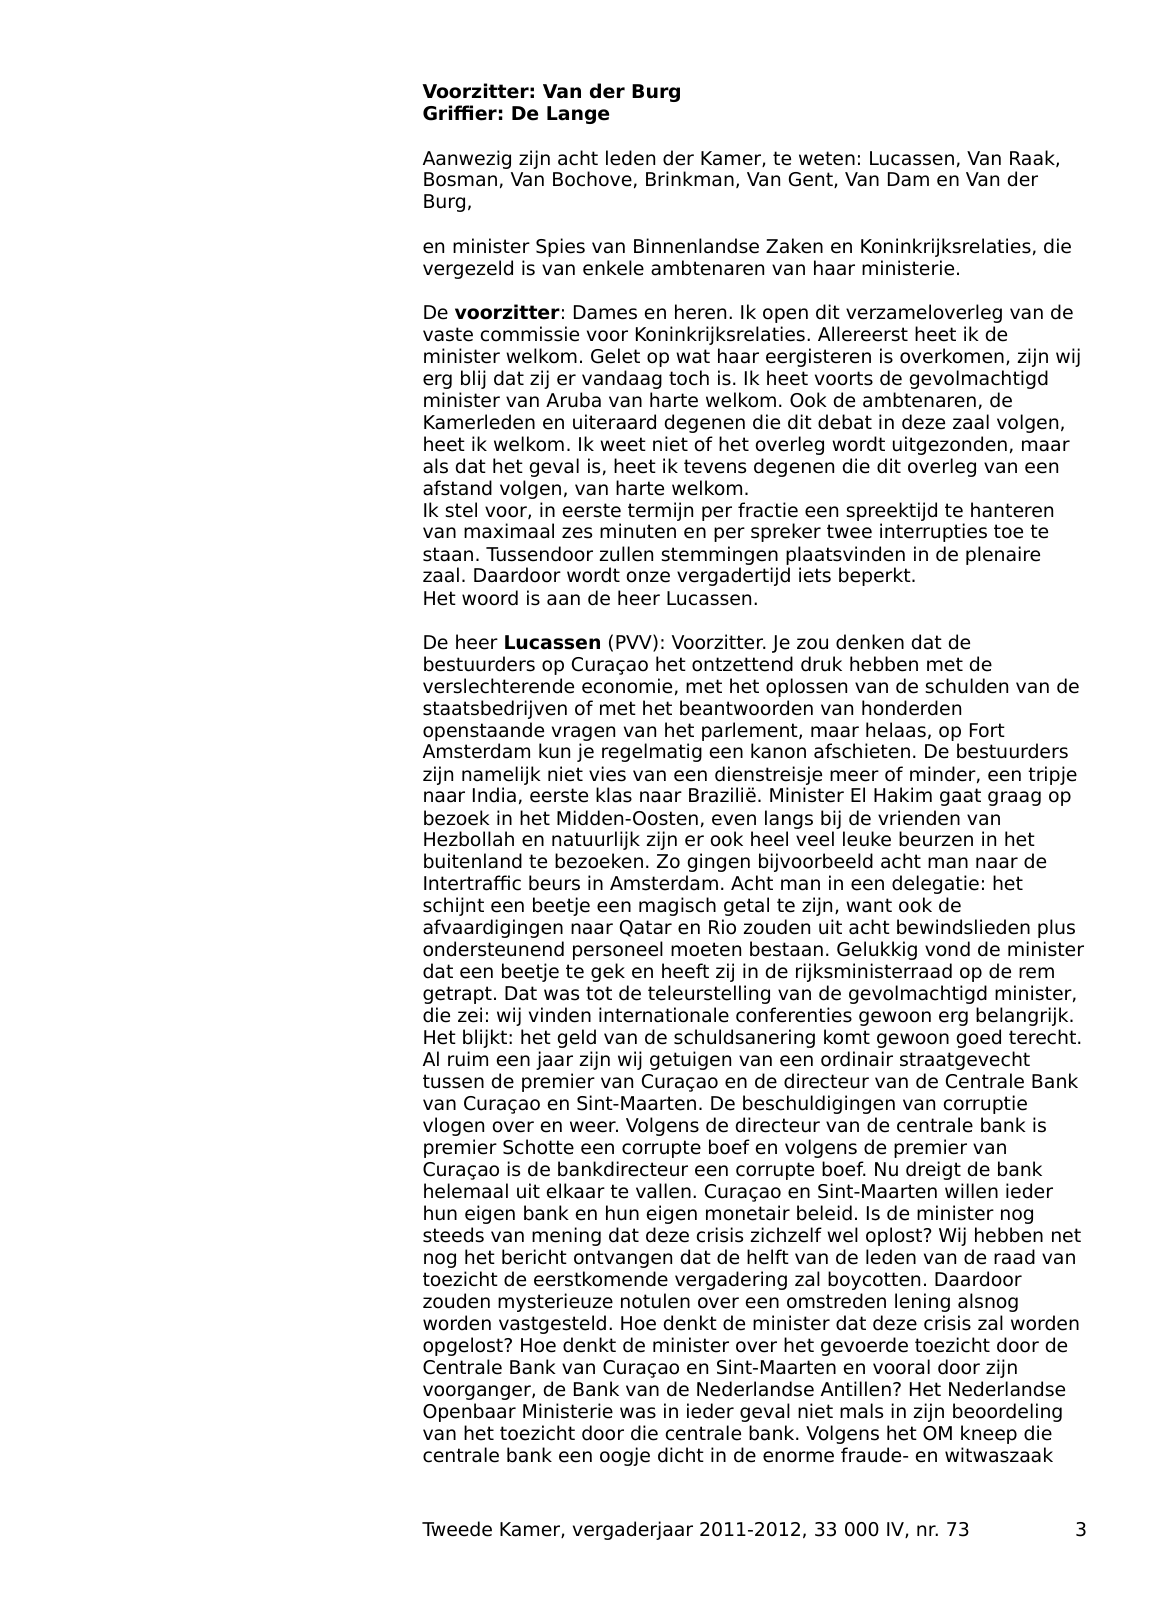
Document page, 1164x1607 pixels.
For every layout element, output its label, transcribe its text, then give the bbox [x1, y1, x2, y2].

text Griffier: De Lange [422, 103, 1087, 125]
text Al ruim een jaar zijn wij getuigen van een ordinair straatgevecht tussen de premier van Curaçao en de directeur van de Centrale Bank van Curaçao en Sint-Maarten. De beschuldigingen van corruptie vlogen over en weer. Volgens de directeur van de centrale bank is premier Schotte een corrupte boef en volgens de premier van Curaçao is de bankdirecteur een corrupte boef. Nu dreigt de bank helemaal uit elkaar te vallen. Curaçao en Sint-Maarten willen ieder hun eigen bank en hun eigen monetair beleid. Is de minister nog steeds van mening dat deze crisis zichzelf wel oplost? Wij hebben net nog het bericht ontvangen dat de helft van de leden van de raad van toezicht de eerstkomende vergadering zal boycotten. Daardoor zouden mysterieuze notulen over een omstreden lening alsnog worden vastgesteld. Hoe denkt de minister dat deze crisis zal worden opgelost? Hoe denkt de minister over het gevoerde toezicht door de Centrale Bank van Curaçao en Sint-Maarten en vooral door zijn voorganger, de Bank van de Nederlandse Antillen? Het Nederlandse Openbaar Ministerie was in ieder geval niet mals in zijn beoordeling van het toezicht door die centrale bank. Volgens het OM kneep die centrale bank een oogje dicht in de enorme fraude- en witwaszaak [422, 1049, 1087, 1467]
text De voorzitter: Dames en heren. Ik open dit verzameloverleg van de vaste commissie voor Koninkrijksrelaties. Allereerst heet ik de minister welkom. Gelet op wat haar eergisteren is overkomen, zijn wij erg blij dat zij er vandaag toch is. Ik heet voorts de gevolmachtigd minister van Aruba van harte welkom. Ook de ambtenaren, de Kamerleden en uiteraard degenen die dit debat in deze zaal volgen, heet ik welkom. Ik weet niet of het overleg wordt uitgezonden, maar als dat het geval is, heet ik tevens degenen die dit overleg van een afstand volgen, van harte welkom. [422, 302, 1087, 499]
text De heer Lucassen (PVV): Voorzitter. Je zou denken dat de bestuurders op Curaçao het ontzettend druk hebben met de verslechterende economie, met het oplossen van de schulden van de staatsbedrijven of met het beantwoorden van honderden openstaande vragen van het parlement, maar helaas, op Fort Amsterdam kun je regelmatig een kanon afschieten. De bestuurders zijn namelijk niet vies van een dienstreisje meer of minder, een tripje naar India, eerste klas naar Brazilië. Minister El Hakim gaat graag op bezoek in het Midden-Oosten, even langs bij de vrienden van Hezbollah en natuurlijk zijn er ook heel veel leuke beurzen in het buitenland te bezoeken. Zo gingen bijvoorbeeld acht man naar de Intertraffic beurs in Amsterdam. Acht man in een delegatie: het schijnt een beetje een magisch getal te zijn, want ook de afvaardigingen naar Qatar en Rio zouden uit acht bewindslieden plus ondersteunend personeel moeten bestaan. Gelukkig vond de minister dat een beetje te gek en heeft zij in de rijksministerraad op de rem getrapt. Dat was tot de teleurstelling van de gevolmachtigd minister, die zei: wij vinden internationale conferenties gewoon erg belangrijk. Het blijkt: het geld van de schuldsanering komt gewoon goed terecht. [422, 632, 1087, 1049]
text Aanwezig zijn acht leden der Kamer, te weten: Lucassen, Van Raak, Bosman, Van Bochove, Brinkman, Van Gent, Van Dam en Van der Burg, [422, 147, 1087, 213]
text Het woord is aan de heer Lucassen. [422, 587, 1087, 609]
text Ik stel voor, in eerste termijn per fractie een spreektijd te hanteren van maximaal zes minuten en per spreker twee interrupties toe te staan. Tussendoor zullen stemmingen plaatsvinden in de plenaire zaal. Daardoor wordt onze vergadertijd iets beperkt. [422, 499, 1087, 587]
text en minister Spies van Binnenlandse Zaken en Koninkrijksrelaties, die vergezeld is van enkele ambtenaren van haar ministerie. [422, 236, 1087, 279]
text Voorzitter: Van der Burg [422, 81, 1087, 103]
